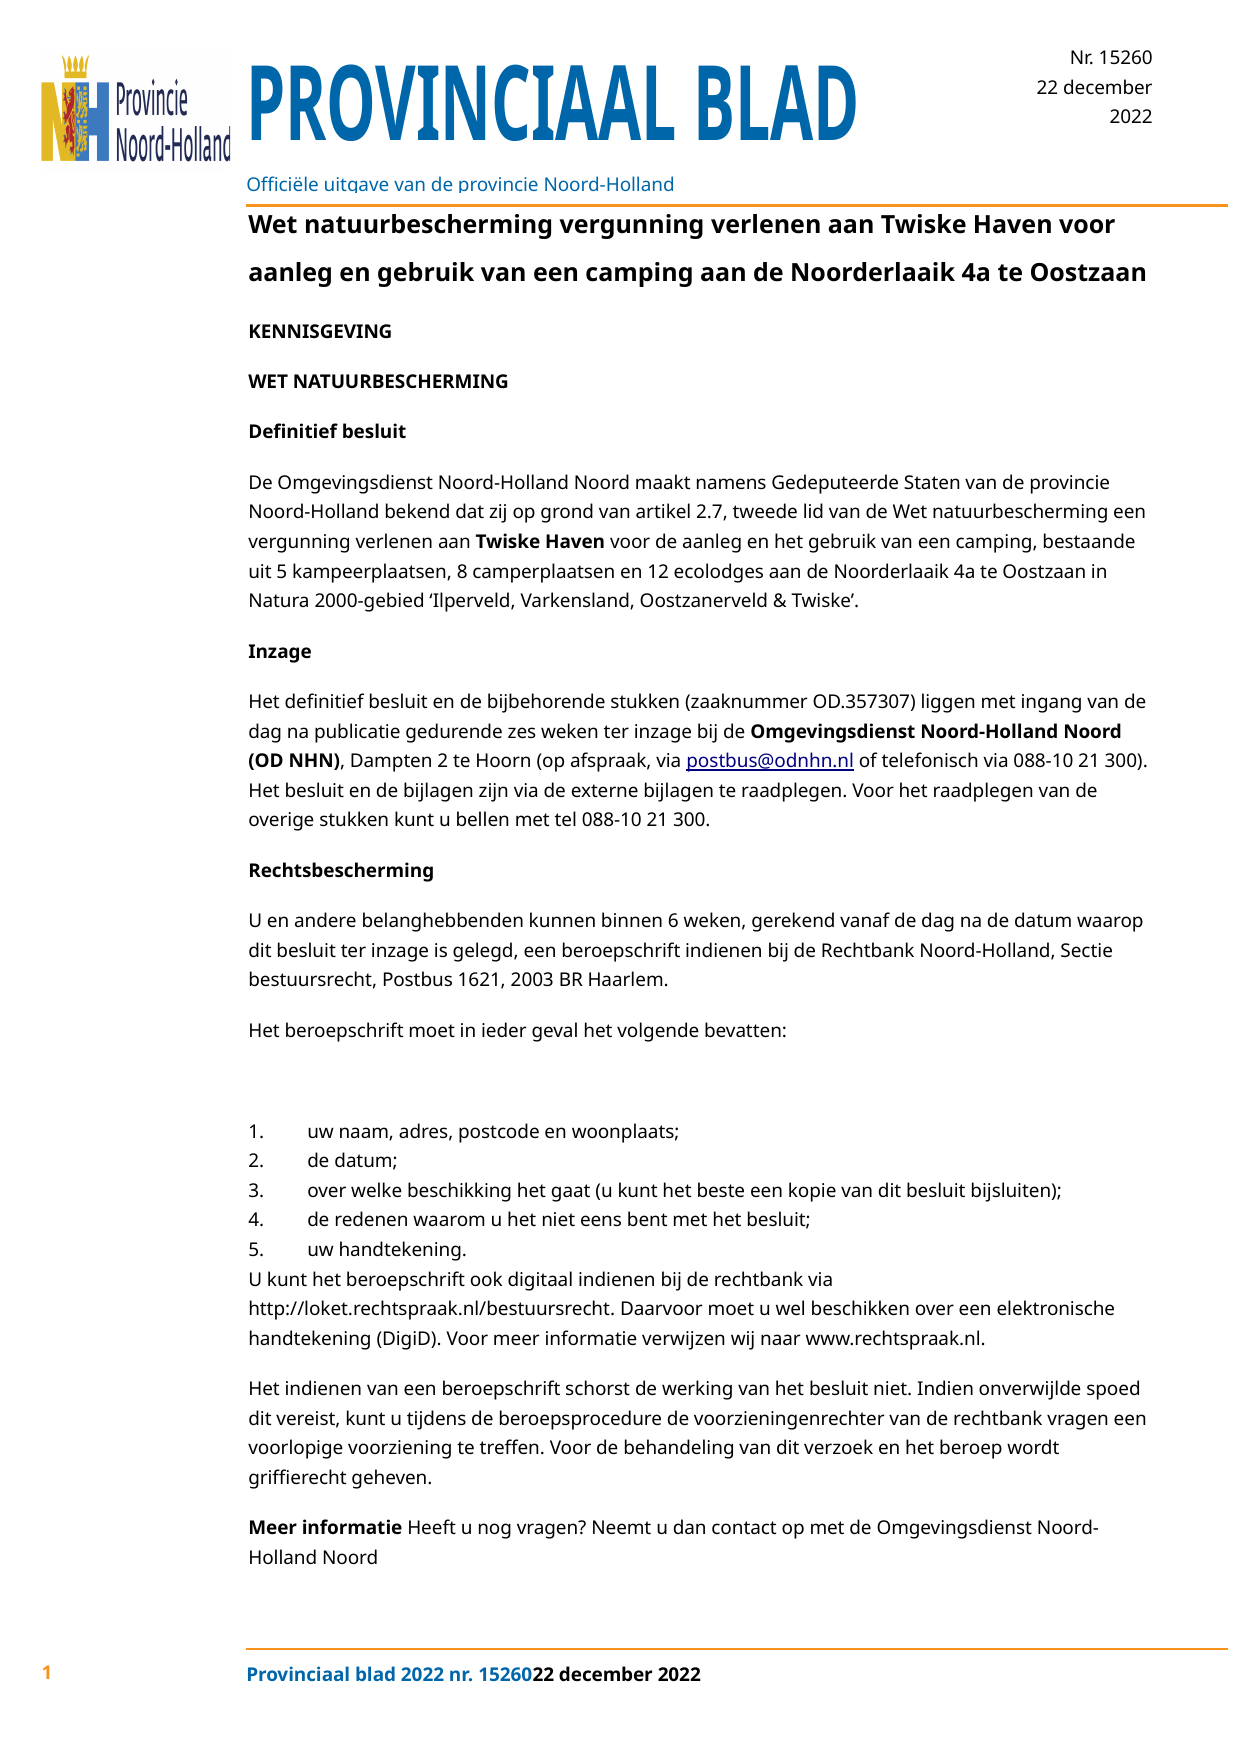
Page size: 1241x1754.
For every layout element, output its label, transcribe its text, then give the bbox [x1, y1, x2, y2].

list over welke beschikking het gaat (u kunt het beste een kopie van dit besluit bijsluiten); [248, 1177, 1152, 1203]
picture [41, 47, 231, 172]
text KENNISGEVING [248, 318, 1152, 344]
text Het definitief besluit en de bijbehorende stukken (zaaknummer OD.357307) liggen met ingang van de dag na publicatie gedurende zes weken ter inzage bij de Omgevingsdienst Noord-Holland Noord (OD NHN), Dampten 2 te Hoorn (op afspraak, via postbus@odnhn.nl of telefonisch via 088-10 21 300). Het besluit en de bijlagen zijn via de externe bijlagen te raadplegen. Voor het raadplegen van de overige stukken kunt u bellen met tel 088-10 21 300. [248, 688, 1152, 832]
text Wet natuurbescherming vergunning verlenen aan Twiske Haven voor aanleg en gebruik van een camping aan de Noorderlaaik 4a te Oostzaan [248, 207, 1152, 288]
list uw naam, adres, postcode en woonplaats; [248, 1118, 1152, 1144]
text WET NATUURBESCHERMING [248, 368, 1152, 394]
text Definitief besluit [248, 419, 1152, 444]
text U en andere belanghebbenden kunnen binnen 6 weken, gerekend vanaf de dag na de datum waarop dit besluit ter inzage is gelegd, een beroepschrift indienen bij de Rechtbank Noord-Holland, Sectie bestuursrecht, Postbus 1621, 2003 BR Haarlem. [248, 907, 1152, 992]
list de redenen waarom u het niet eens bent met het besluit; [248, 1207, 1152, 1232]
list uw handtekening. [248, 1236, 1152, 1262]
text Rechtsbescherming [248, 857, 1152, 883]
text Het beroepschrift moet in ieder geval het volgende bevatten: [248, 1017, 1152, 1043]
text De Omgevingsdienst Noord-Holland Noord maakt namens Gedeputeerde Staten van de provincie Noord-Holland bekend dat zij op grond van artikel 2.7, tweede lid van de Wet natuurbescherming een vergunning verlenen aan Twiske Haven voor de aanleg en het gebruik van een camping, bestaande uit 5 kampeerplaatsen, 8 camperplaatsen en 12 ecolodges aan de Noorderlaaik 4a te Oostzaan in Natura 2000-gebied ‘Ilperveld, Varkensland, Oostzanerveld & Twiske’. [248, 469, 1152, 613]
text Inzage [248, 638, 1152, 664]
text Het indienen van een beroepschrift schorst de werking van het besluit niet. Indien onverwijlde spoed dit vereist, kunt u tijdens de beroepsprocedure de voorzieningenrechter van de rechtbank vragen een voorlopige voorziening te treffen. Voor de behandeling van dit verzoek en het beroep wordt griffierecht geheven. [248, 1375, 1152, 1490]
text U kunt het beroepschrift ook digitaal indienen bij de rechtbank via http://loket.rechtspraak.nl/bestuursrecht. Daarvoor moet u wel beschikken over een elektronische handtekening (DigiD). Voor meer informatie verwijzen wij naar www.rechtspraak.nl. [248, 1266, 1152, 1351]
list de datum; [248, 1147, 1152, 1173]
text Meer informatie Heeft u nog vragen? Neemt u dan contact op met de Omgevingsdienst Noord-Holland Noord [248, 1514, 1152, 1570]
